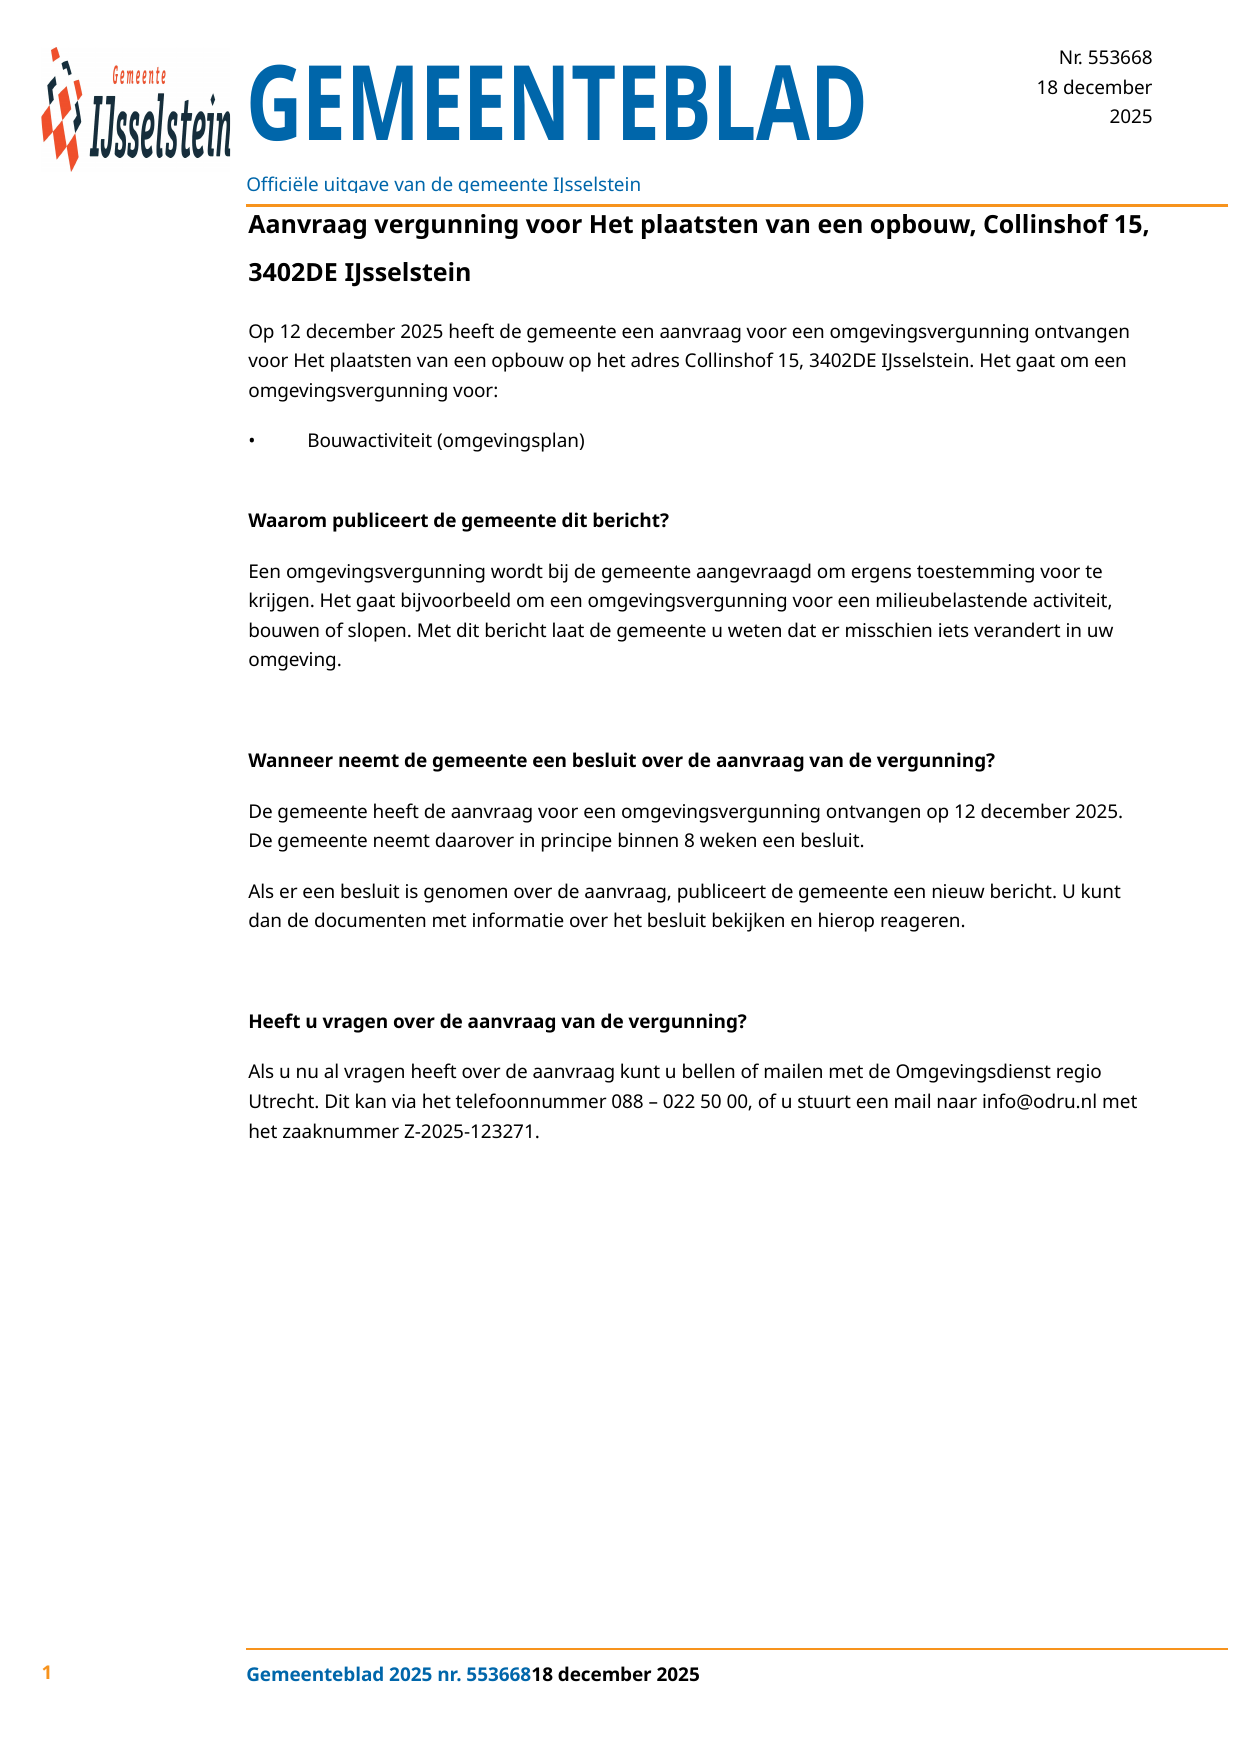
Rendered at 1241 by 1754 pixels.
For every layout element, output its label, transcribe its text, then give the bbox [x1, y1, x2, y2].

text Een omgevingsvergunning wordt bij de gemeente aangevraagd om ergens toestemming voor te krijgen. Het gaat bijvoorbeeld om een omgevingsvergunning voor een milieubelastende activiteit, bouwen of slopen. Met dit bericht laat de gemeente u weten dat er misschien iets verandert in uw omgeving. [248, 558, 1152, 672]
list Bouwactiviteit (omgevingsplan) [248, 427, 1152, 453]
text Wanneer neemt de gemeente een besluit over de aanvraag van de vergunning? [248, 747, 1152, 773]
text Heeft u vragen over de aanvraag van de vergunning? [248, 1008, 1152, 1034]
text Als er een besluit is genomen over de aanvraag, publiceert de gemeente een nieuw bericht. U kunt dan de documenten met informatie over het besluit bekijken en hierop reageren. [248, 878, 1152, 933]
text De gemeente heeft de aanvraag voor een omgevingsvergunning ontvangen op 12 december 2025. De gemeente neemt daarover in principe binnen 8 weken een besluit. [248, 798, 1152, 853]
text Waarom publiceert de gemeente dit bericht? [248, 507, 1152, 533]
text Aanvraag vergunning voor Het plaatsten van een opbouw, Collinshof 15, 3402DE IJsselstein [248, 207, 1152, 288]
text Als u nu al vragen heeft over de aanvraag kunt u bellen of mailen met de Omgevingsdienst regio Utrecht. Dit kan via het telefoonnummer 088 – 022 50 00, of u stuurt een mail naar info@odru.nl met het zaaknummer Z-2025-123271. [248, 1059, 1152, 1144]
picture [41, 47, 231, 172]
text Op 12 december 2025 heeft de gemeente een aanvraag voor een omgevingsvergunning ontvangen voor Het plaatsten van een opbouw op het adres Collinshof 15, 3402DE IJsselstein. Het gaat om een omgevingsvergunning voor: [248, 318, 1152, 403]
